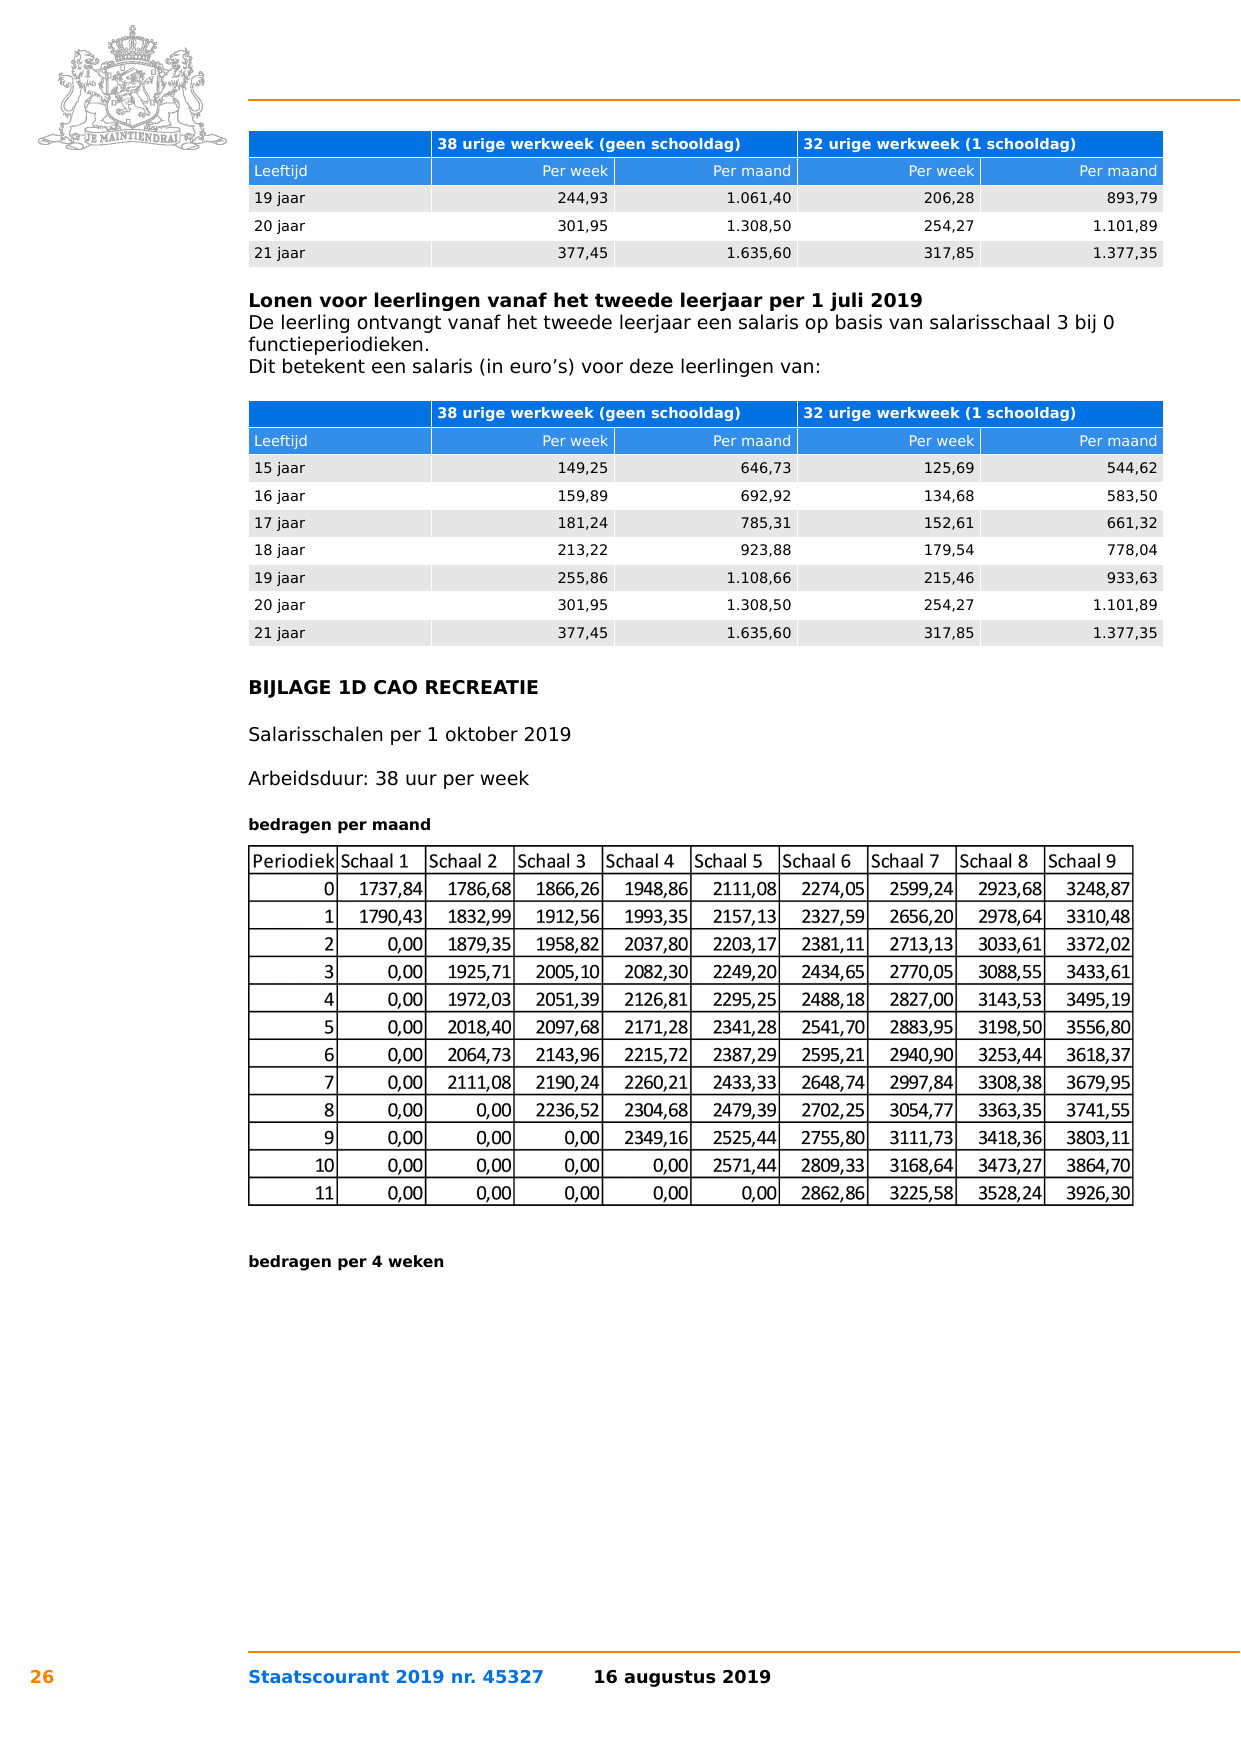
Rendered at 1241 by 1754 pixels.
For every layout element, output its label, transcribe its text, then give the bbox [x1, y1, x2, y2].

table_header 38 urige werkweek (geen schooldag) [432, 131, 797, 157]
text Salarisschalen per 1 oktober 2019 [248, 724, 1163, 746]
text Arbeidsduur: 38 uur per week [248, 768, 1163, 790]
text Dit betekent een salaris (in euro’s) voor deze leerlingen van: [248, 356, 1163, 378]
table_cell 692,92 [615, 483, 797, 509]
table_cell 21 jaar [249, 620, 431, 646]
table_cell 1.635,60 [615, 620, 797, 646]
text De leerling ontvangt vanaf het tweede leerjaar een salaris op basis van salarisschaal 3 bij 0 functieperiodieken. [248, 312, 1163, 356]
table_cell 181,24 [432, 510, 614, 537]
table_cell 317,85 [798, 241, 980, 267]
table_cell Per maand [981, 428, 1163, 454]
table_cell 583,50 [981, 483, 1163, 509]
table_cell Per week [798, 158, 980, 185]
text bedragen per maand [248, 816, 1134, 834]
text bedragen per 4 weken [248, 1253, 1134, 1272]
table_cell 20 jaar [249, 213, 431, 239]
table_cell 1.377,35 [981, 620, 1163, 646]
table_cell 254,27 [798, 213, 980, 239]
table_cell 301,95 [432, 213, 614, 239]
table_cell Per maand [615, 158, 797, 185]
table_cell 933,63 [981, 565, 1163, 591]
table_cell 244,93 [432, 186, 614, 212]
table_header [249, 401, 431, 427]
table_cell 301,95 [432, 593, 614, 619]
table_cell 206,28 [798, 186, 980, 212]
table_cell 152,61 [798, 510, 980, 537]
table_cell Per maand [981, 158, 1163, 185]
table_cell 15 jaar [249, 455, 431, 482]
table_cell 1.308,50 [615, 593, 797, 619]
table_cell 377,45 [432, 620, 614, 646]
table_cell 1.308,50 [615, 213, 797, 239]
table_cell 317,85 [798, 620, 980, 646]
table_cell 16 jaar [249, 483, 431, 509]
text Lonen voor leerlingen vanaf het tweede leerjaar per 1 juli 2019 [248, 290, 1163, 312]
table_cell 255,86 [432, 565, 614, 591]
table_cell 778,04 [981, 538, 1163, 564]
table_cell Leeftijd [249, 428, 431, 454]
table_header 32 urige werkweek (1 schooldag) [798, 401, 1163, 427]
table_cell Per week [432, 428, 614, 454]
table_cell 1.377,35 [981, 241, 1163, 267]
table_cell 149,25 [432, 455, 614, 482]
table_header 32 urige werkweek (1 schooldag) [798, 131, 1163, 157]
table_cell 1.108,66 [615, 565, 797, 591]
table_cell 893,79 [981, 186, 1163, 212]
table_cell 215,46 [798, 565, 980, 591]
table_cell 377,45 [432, 241, 614, 267]
table_cell 18 jaar [249, 538, 431, 564]
table_cell 17 jaar [249, 510, 431, 537]
table_cell Per week [798, 428, 980, 454]
table_cell 19 jaar [249, 565, 431, 591]
table_cell Leeftijd [249, 158, 431, 185]
table_cell 213,22 [432, 538, 614, 564]
table_cell 159,89 [432, 483, 614, 509]
subtitle BIJLAGE 1D CAO RECREATIE [248, 677, 1163, 699]
table_cell 20 jaar [249, 593, 431, 619]
table_cell 661,32 [981, 510, 1163, 537]
picture [38, 25, 227, 150]
table_cell 1.101,89 [981, 593, 1163, 619]
table_cell 1.635,60 [615, 241, 797, 267]
table_cell Per maand [615, 428, 797, 454]
table_cell 179,54 [798, 538, 980, 564]
table_cell Per week [432, 158, 614, 185]
table_cell 646,73 [615, 455, 797, 482]
table_header 38 urige werkweek (geen schooldag) [432, 401, 797, 427]
table_cell 134,68 [798, 483, 980, 509]
table_cell 254,27 [798, 593, 980, 619]
table_cell 544,62 [981, 455, 1163, 482]
table_cell 1.101,89 [981, 213, 1163, 239]
table_cell 21 jaar [249, 241, 431, 267]
table_cell 125,69 [798, 455, 980, 482]
picture [248, 845, 1134, 1206]
table_header [249, 131, 431, 157]
table_cell 1.061,40 [615, 186, 797, 212]
table_cell 19 jaar [249, 186, 431, 212]
table_cell 923,88 [615, 538, 797, 564]
table_cell 785,31 [615, 510, 797, 537]
